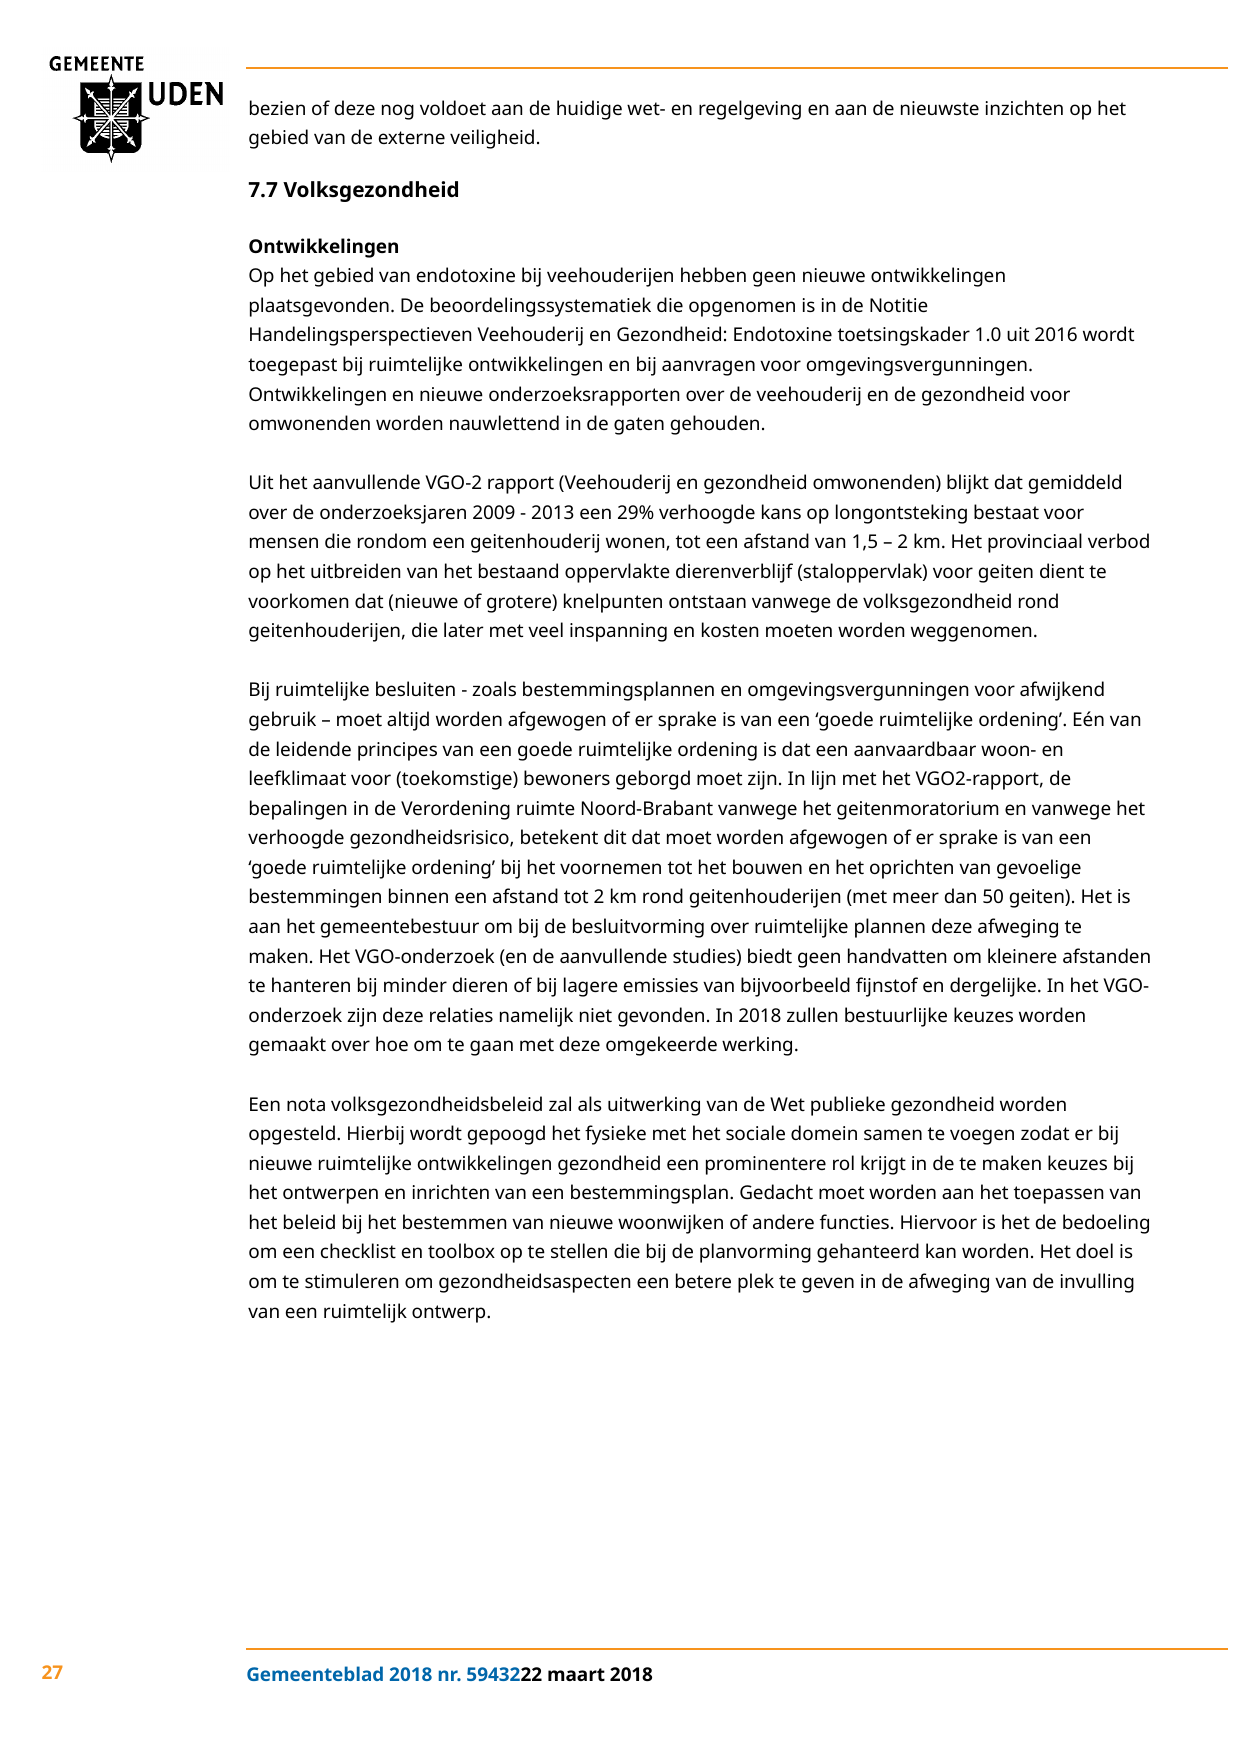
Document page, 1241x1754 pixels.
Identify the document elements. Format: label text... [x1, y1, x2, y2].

text bezien of deze nog voldoet aan de huidige wet- en regelgeving en aan de nieuwste inzichten op het gebied van de externe veiligheid. [248, 95, 1152, 150]
text Een nota volksgezondheidsbeleid zal als uitwerking van de Wet publieke gezondheid worden opgesteld. Hierbij wordt gepoogd het fysieke met het sociale domein samen te voegen zodat er bij nieuwe ruimtelijke ontwikkelingen gezondheid een prominentere rol krijgt in de te maken keuzes bij het ontwerpen en inrichten van een bestemmingsplan. Gedacht moet worden aan het toepassen van het beleid bij het bestemmen van nieuwe woonwijken of andere functies. Hiervoor is het de bedoeling om een checklist en toolbox op te stellen die bij de planvorming gehanteerd kan worden. Het doel is om te stimuleren om gezondheidsaspecten een betere plek te geven in de afweging van de invulling van een ruimtelijk ontwerp. [248, 1091, 1152, 1323]
text 7.7 Volksgezondheid [248, 175, 1152, 203]
text Op het gebied van endotoxine bij veehouderijen hebben geen nieuwe ontwikkelingen plaatsgevonden. De beoordelingssystematiek die opgenomen is in de Notitie Handelingsperspectieven Veehouderij en Gezondheid: Endotoxine toetsingskader 1.0 uit 2016 wordt toegepast bij ruimtelijke ontwikkelingen en bij aanvragen voor omgevingsvergunningen. Ontwikkelingen en nieuwe onderzoeksrapporten over de veehouderij en de gezondheid voor omwonenden worden nauwlettend in de gaten gehouden. [248, 262, 1152, 436]
text Uit het aanvullende VGO-2 rapport (Veehouderij en gezondheid omwonenden) blijkt dat gemiddeld over de onderzoeksjaren 2009 - 2013 een 29% verhoogde kans op longontsteking bestaat voor mensen die rondom een geitenhouderij wonen, tot een afstand van 1,5 – 2 km. Het provinciaal verbod op het uitbreiden van het bestaand oppervlakte dierenverblijf (staloppervlak) voor geiten dient te voorkomen dat (nieuwe of grotere) knelpunten ontstaan vanwege de volksgezondheid rond geitenhouderijen, die later met veel inspanning en kosten moeten worden weggenomen. [248, 469, 1152, 643]
text Bij ruimtelijke besluiten - zoals bestemmingsplannen en omgevingsvergunningen voor afwijkend gebruik – moet altijd worden afgewogen of er sprake is van een ‘goede ruimtelijke ordening’. Eén van de leidende principes van een goede ruimtelijke ordening is dat een aanvaardbaar woon- en leefklimaat voor (toekomstige) bewoners geborgd moet zijn. In lijn met het VGO2-rapport, de bepalingen in de Verordening ruimte Noord-Brabant vanwege het geitenmoratorium en vanwege het verhoogde gezondheidsrisico, betekent dit dat moet worden afgewogen of er sprake is van een ‘goede ruimtelijke ordening’ bij het voornemen tot het bouwen en het oprichten van gevoelige bestemmingen binnen een afstand tot 2 km rond geitenhouderijen (met meer dan 50 geiten). Het is aan het gemeentebestuur om bij de besluitvorming over ruimtelijke plannen deze afweging te maken. Het VGO-onderzoek (en de aanvullende studies) biedt geen handvatten om kleinere afstanden te hanteren bij minder dieren of bij lagere emissies van bijvoorbeeld fijnstof en dergelijke. In het VGO-onderzoek zijn deze relaties namelijk niet gevonden. In 2018 zullen bestuurlijke keuzes worden gemaakt over hoe om te gaan met deze omgekeerde werking. [248, 677, 1152, 1057]
picture [41, 47, 231, 172]
text Ontwikkelingen [248, 233, 1152, 258]
